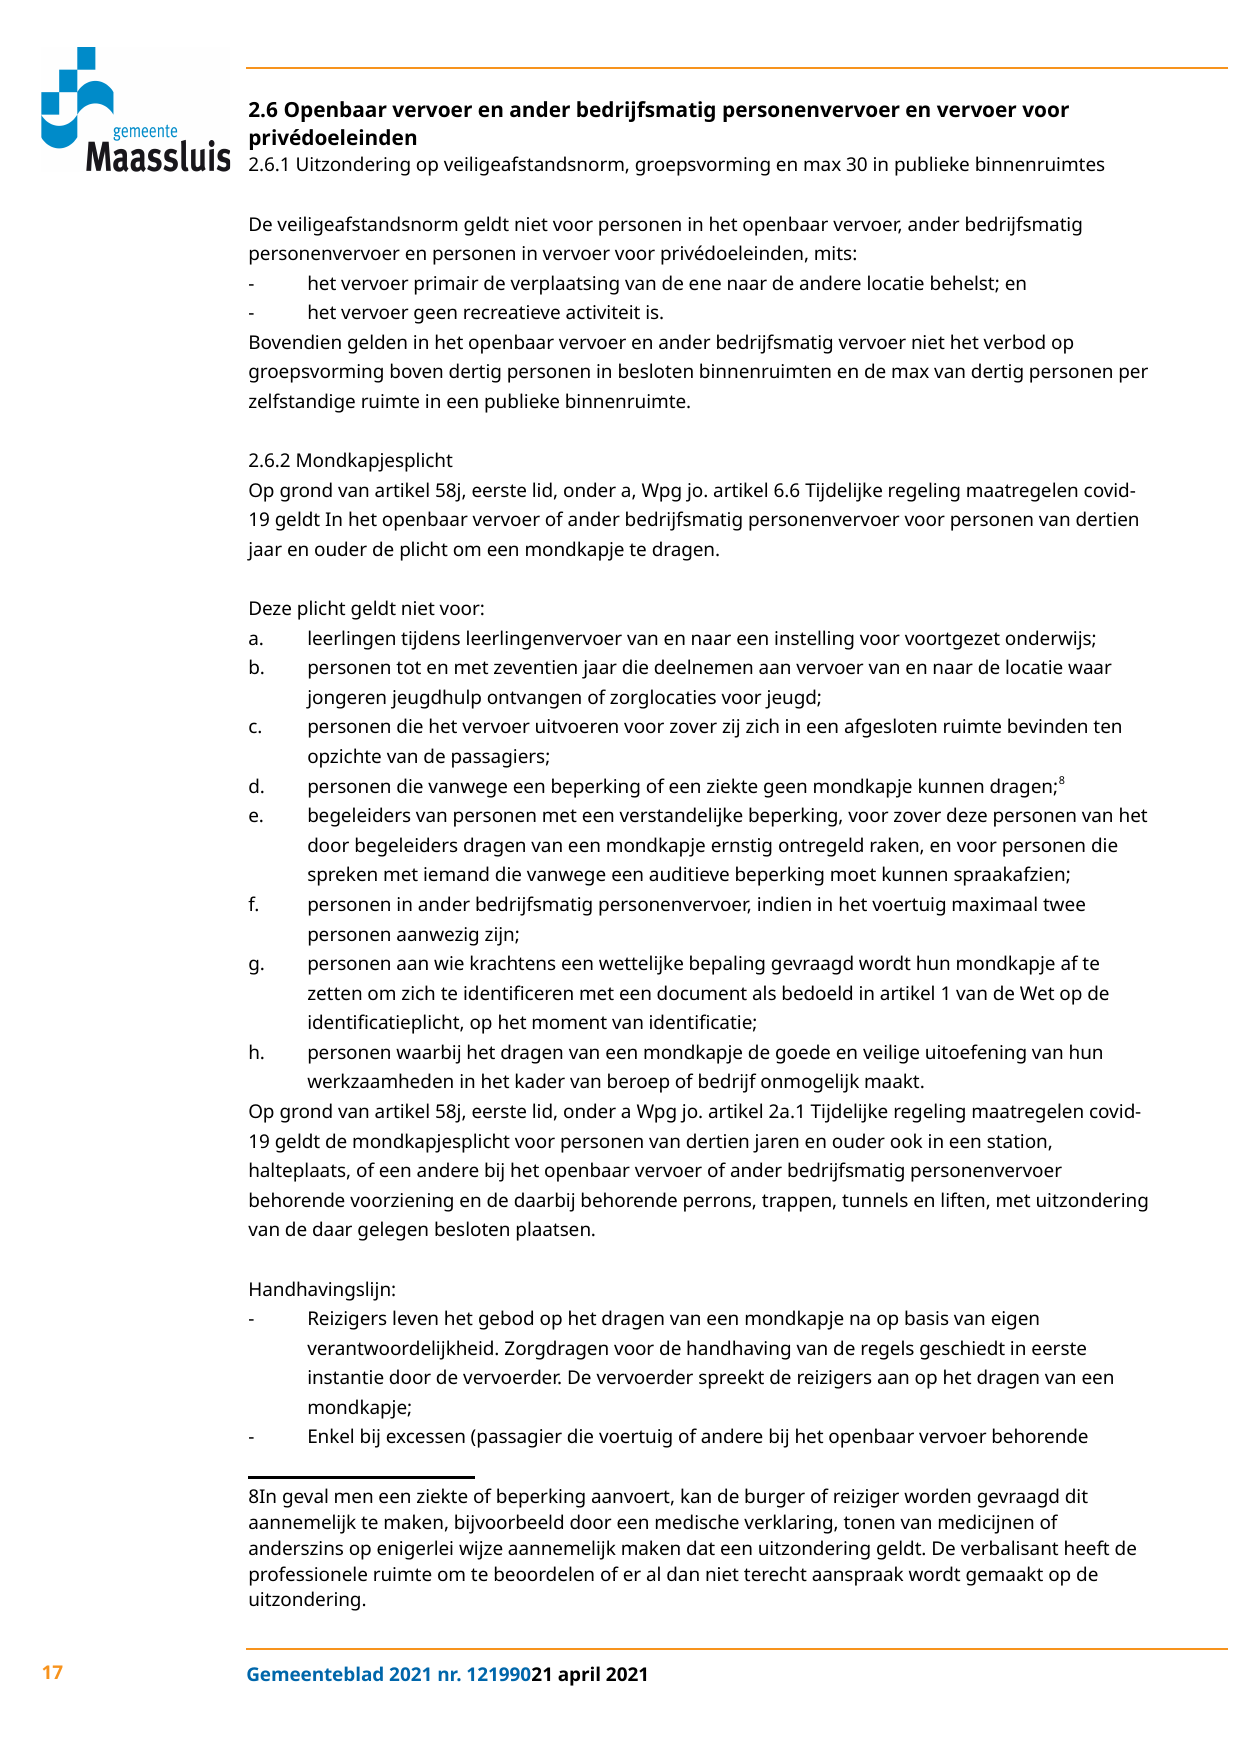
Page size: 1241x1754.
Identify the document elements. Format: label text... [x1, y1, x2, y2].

list personen aan wie krachtens een wettelijke bepaling gevraagd wordt hun mondkapje af te zetten om zich te identificeren met een document als bedoeld in artikel 1 van de Wet op de identificatieplicht, op het moment van identificatie; [248, 950, 1152, 1035]
text 2.6 Openbaar vervoer en ander bedrijfsmatig personenvervoer en vervoer voor privédoeleinden [248, 95, 1152, 152]
text Op grond van artikel 58j, eerste lid, onder a, Wpg jo. artikel 6.6 Tijdelijke regeling maatregelen covid-19 geldt In het openbaar vervoer of ander bedrijfsmatig personenvervoer voor personen van dertien jaar en ouder de plicht om een mondkapje te dragen. [248, 477, 1152, 562]
text De veiligeafstandsnorm geldt niet voor personen in het openbaar vervoer, ander bedrijfsmatig personenvervoer en personen in vervoer voor privédoeleinden, mits: [248, 211, 1152, 266]
text Handhavingslijn: [248, 1276, 1152, 1302]
text 2.6.1 Uitzondering op veiligeafstandsnorm, groepsvorming en max 30 in publieke binnenruimtes [248, 152, 1152, 177]
list personen tot en met zeventien jaar die deelnemen aan vervoer van en naar de locatie waar jongeren jeugdhulp ontvangen of zorglocaties voor jeugd; [248, 654, 1152, 710]
picture [41, 47, 77, 92]
list leerlingen tijdens leerlingenvervoer van en naar een instelling voor voortgezet onderwijs; [248, 625, 1152, 651]
picture [41, 47, 231, 172]
text Deze plicht geldt niet voor: [248, 595, 1152, 621]
text Bovendien gelden in het openbaar vervoer en ander bedrijfsmatig vervoer niet het verbod op groepsvorming boven dertig personen in besloten binnenruimten en de max van dertig personen per zelfstandige ruimte in een publieke binnenruimte. [248, 329, 1152, 414]
list personen waarbij het dragen van een mondkapje de goede en veilige uitoefening van hun werkzaamheden in het kader van beroep of bedrijf onmogelijk maakt. [248, 1039, 1152, 1094]
list Enkel bij excessen (passagier die voertuig of andere bij het openbaar vervoer behorende [248, 1424, 1152, 1449]
list personen in ander bedrijfsmatig personenvervoer, indien in het voertuig maximaal twee personen aanwezig zijn; [248, 891, 1152, 947]
text 2.6.2 Mondkapjesplicht [248, 447, 1152, 473]
list het vervoer primair de verplaatsing van de ene naar de andere locatie behelst; en [248, 270, 1152, 296]
list Reizigers leven het gebod op het dragen van een mondkapje na op basis van eigen verantwoordelijkheid. Zorgdragen voor de handhaving van de regels geschiedt in eerste instantie door de vervoerder. De vervoerder spreekt de reizigers aan op het dragen van een mondkapje; [248, 1305, 1152, 1420]
list personen die het vervoer uitvoeren voor zover zij zich in een afgesloten ruimte bevinden ten opzichte van de passagiers; [248, 714, 1152, 769]
text Op grond van artikel 58j, eerste lid, onder a Wpg jo. artikel 2a.1 Tijdelijke regeling maatregelen covid-19 geldt de mondkapjesplicht voor personen van dertien jaren en ouder ook in een station, halteplaats, of een andere bij het openbaar vervoer of ander bedrijfsmatig personenvervoer behorende voorziening en de daarbij behorende perrons, trappen, tunnels en liften, met uitzondering van de daar gelegen besloten plaatsen. [248, 1098, 1152, 1242]
list het vervoer geen recreatieve activiteit is. [248, 299, 1152, 325]
list begeleiders van personen met een verstandelijke beperking, voor zover deze personen van het door begeleiders dragen van een mondkapje ernstig ontregeld raken, en voor personen die spreken met iemand die vanwege een auditieve beperking moet kunnen spraakafzien; [248, 802, 1152, 887]
list personen die vanwege een beperking of een ziekte geen mondkapje kunnen dragen; [248, 773, 1152, 799]
list In geval men een ziekte of beperking aanvoert, kan de burger of reiziger worden gevraagd dit aannemelijk te maken, bijvoorbeeld door een medische verklaring, tonen van medicijnen of anderszins op enigerlei wijze aannemelijk maken dat een uitzondering geldt. De verbalisant heeft de professionele ruimte om te beoordelen of er al dan niet terecht aanspraak wordt gemaakt op de uitzondering. [248, 1483, 1152, 1612]
